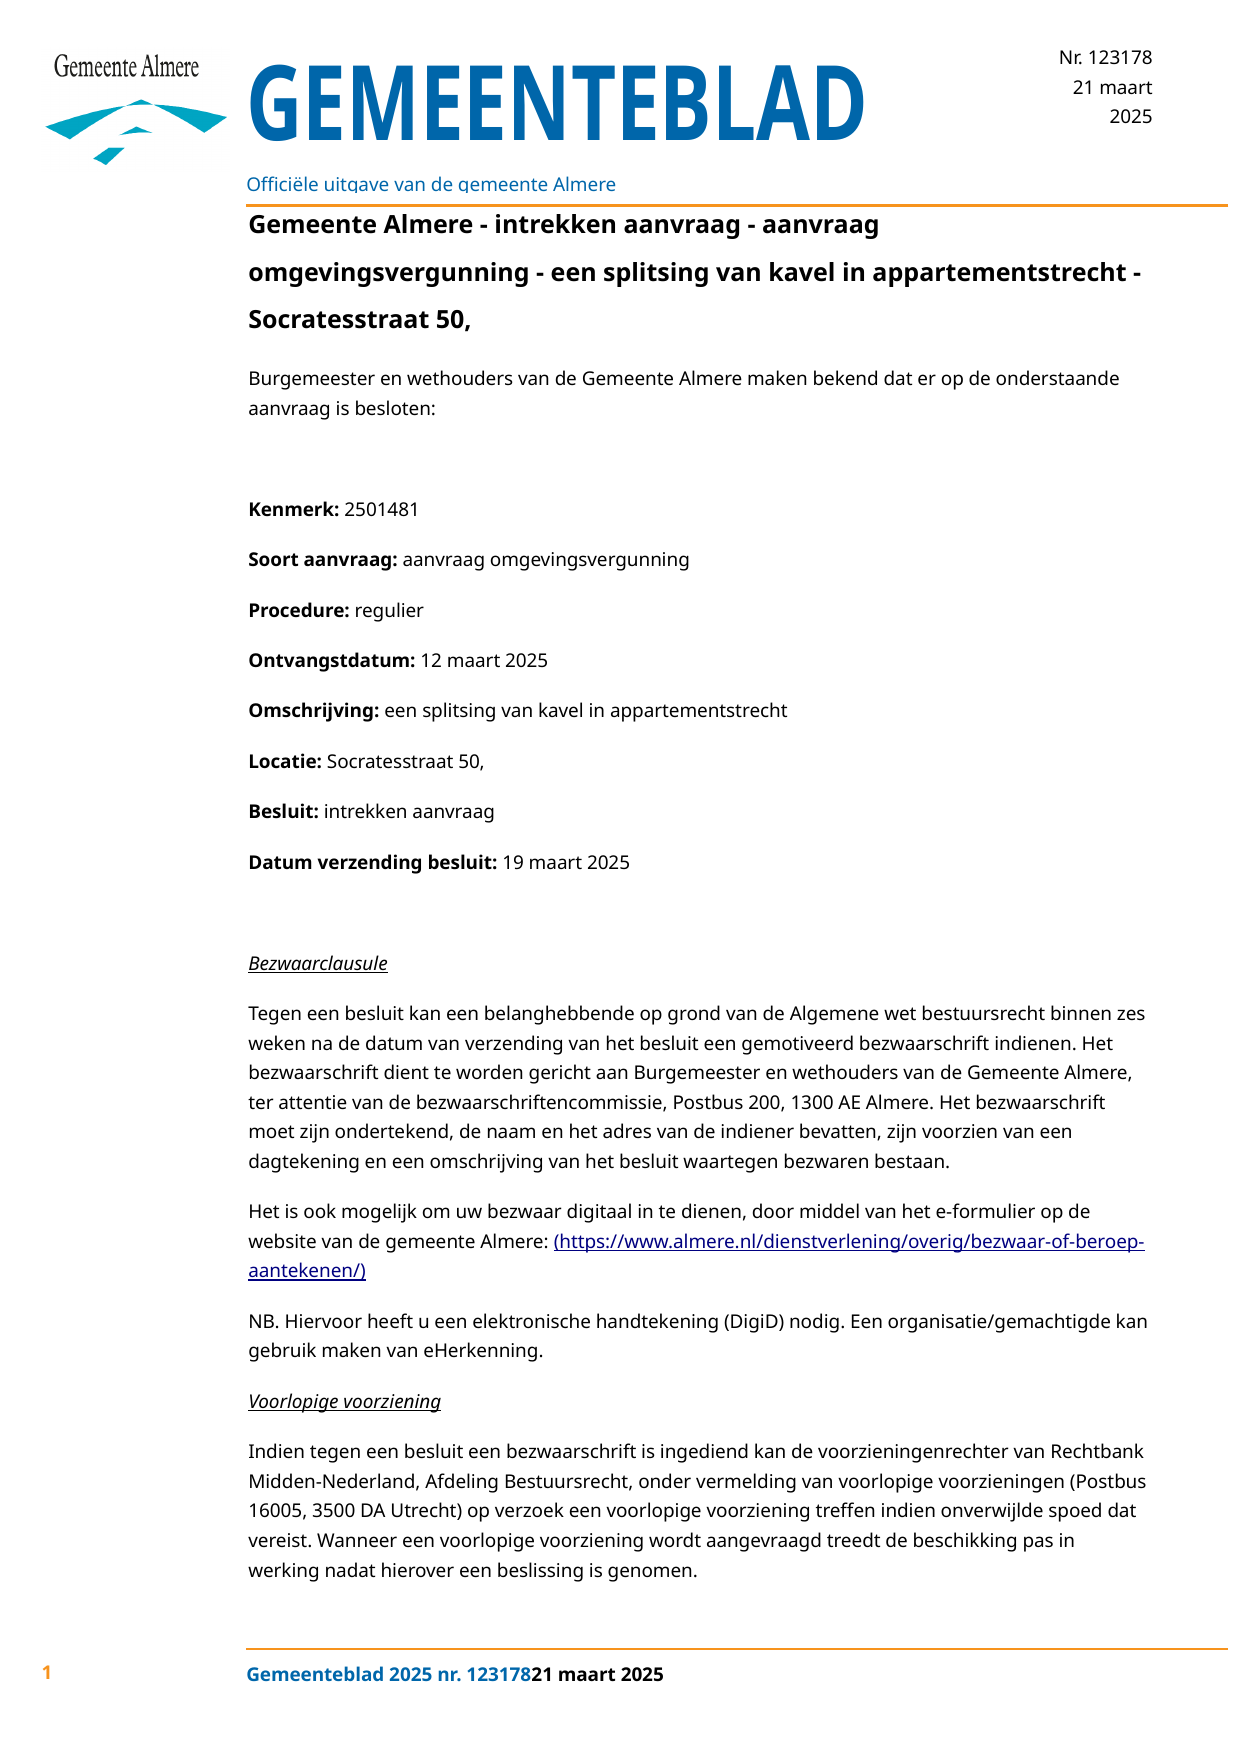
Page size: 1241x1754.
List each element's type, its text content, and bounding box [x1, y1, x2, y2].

text Het is ook mogelijk om uw bezwaar digitaal in te dienen, door middel van het e-formulier op de website van de gemeente Almere: (https://www.almere.nl/dienstverlening/overig/bezwaar-of-beroep-aantekenen/) [248, 1198, 1152, 1283]
text Indien tegen een besluit een bezwaarschrift is ingediend kan de voorzieningenrechter van Rechtbank Midden-Nederland, Afdeling Bestuursrecht, onder vermelding van voorlopige voorzieningen (Postbus 16005, 3500 DA Utrecht) op verzoek een voorlopige voorziening treffen indien onverwijlde spoed dat vereist. Wanneer een voorlopige voorziening wordt aangevraagd treedt de beschikking pas in werking nadat hierover een beslissing is genomen. [248, 1438, 1152, 1582]
text Omschrijving: een splitsing van kavel in appartementstrecht [248, 698, 1152, 723]
text Locatie: Socratesstraat 50, [248, 748, 1152, 774]
text Besluit: intrekken aanvraag [248, 798, 1152, 824]
text Tegen een besluit kan een belanghebbende op grond van de Algemene wet bestuursrecht binnen zes weken na de datum van verzending van het besluit een gemotiveerd bezwaarschrift indienen. Het bezwaarschrift dient te worden gericht aan Burgemeester en wethouders van de Gemeente Almere, ter attentie van de bezwaarschriftencommissie, Postbus 200, 1300 AE Almere. Het bezwaarschrift moet zijn ondertekend, de naam en het adres van de indiener bevatten, zijn voorzien van een dagtekening en een omschrijving van het besluit waartegen bezwaren bestaan. [248, 1000, 1152, 1174]
text Ontvangstdatum: 12 maart 2025 [248, 647, 1152, 673]
text NB. Hiervoor heeft u een elektronische handtekening (DigiD) nodig. Een organisatie/gemachtigde kan gebruik maken van eHerkenning. [248, 1308, 1152, 1363]
text Procedure: regulier [248, 597, 1152, 622]
picture [41, 47, 231, 172]
text Voorlopige voorziening [248, 1388, 1152, 1414]
text Kenmerk: 2501481 [248, 496, 1152, 522]
text Soort aanvraag: aanvraag omgevingsvergunning [248, 546, 1152, 572]
text Datum verzending besluit: 19 maart 2025 [248, 849, 1152, 874]
text Gemeente Almere - intrekken aanvraag - aanvraag omgevingsvergunning - een splitsing van kavel in appartementstrecht - Socratesstraat 50, [248, 207, 1152, 336]
text Burgemeester en wethouders van de Gemeente Almere maken bekend dat er op de onderstaande aanvraag is besloten: [248, 366, 1152, 421]
text Bezwaarclausule [248, 950, 1152, 975]
